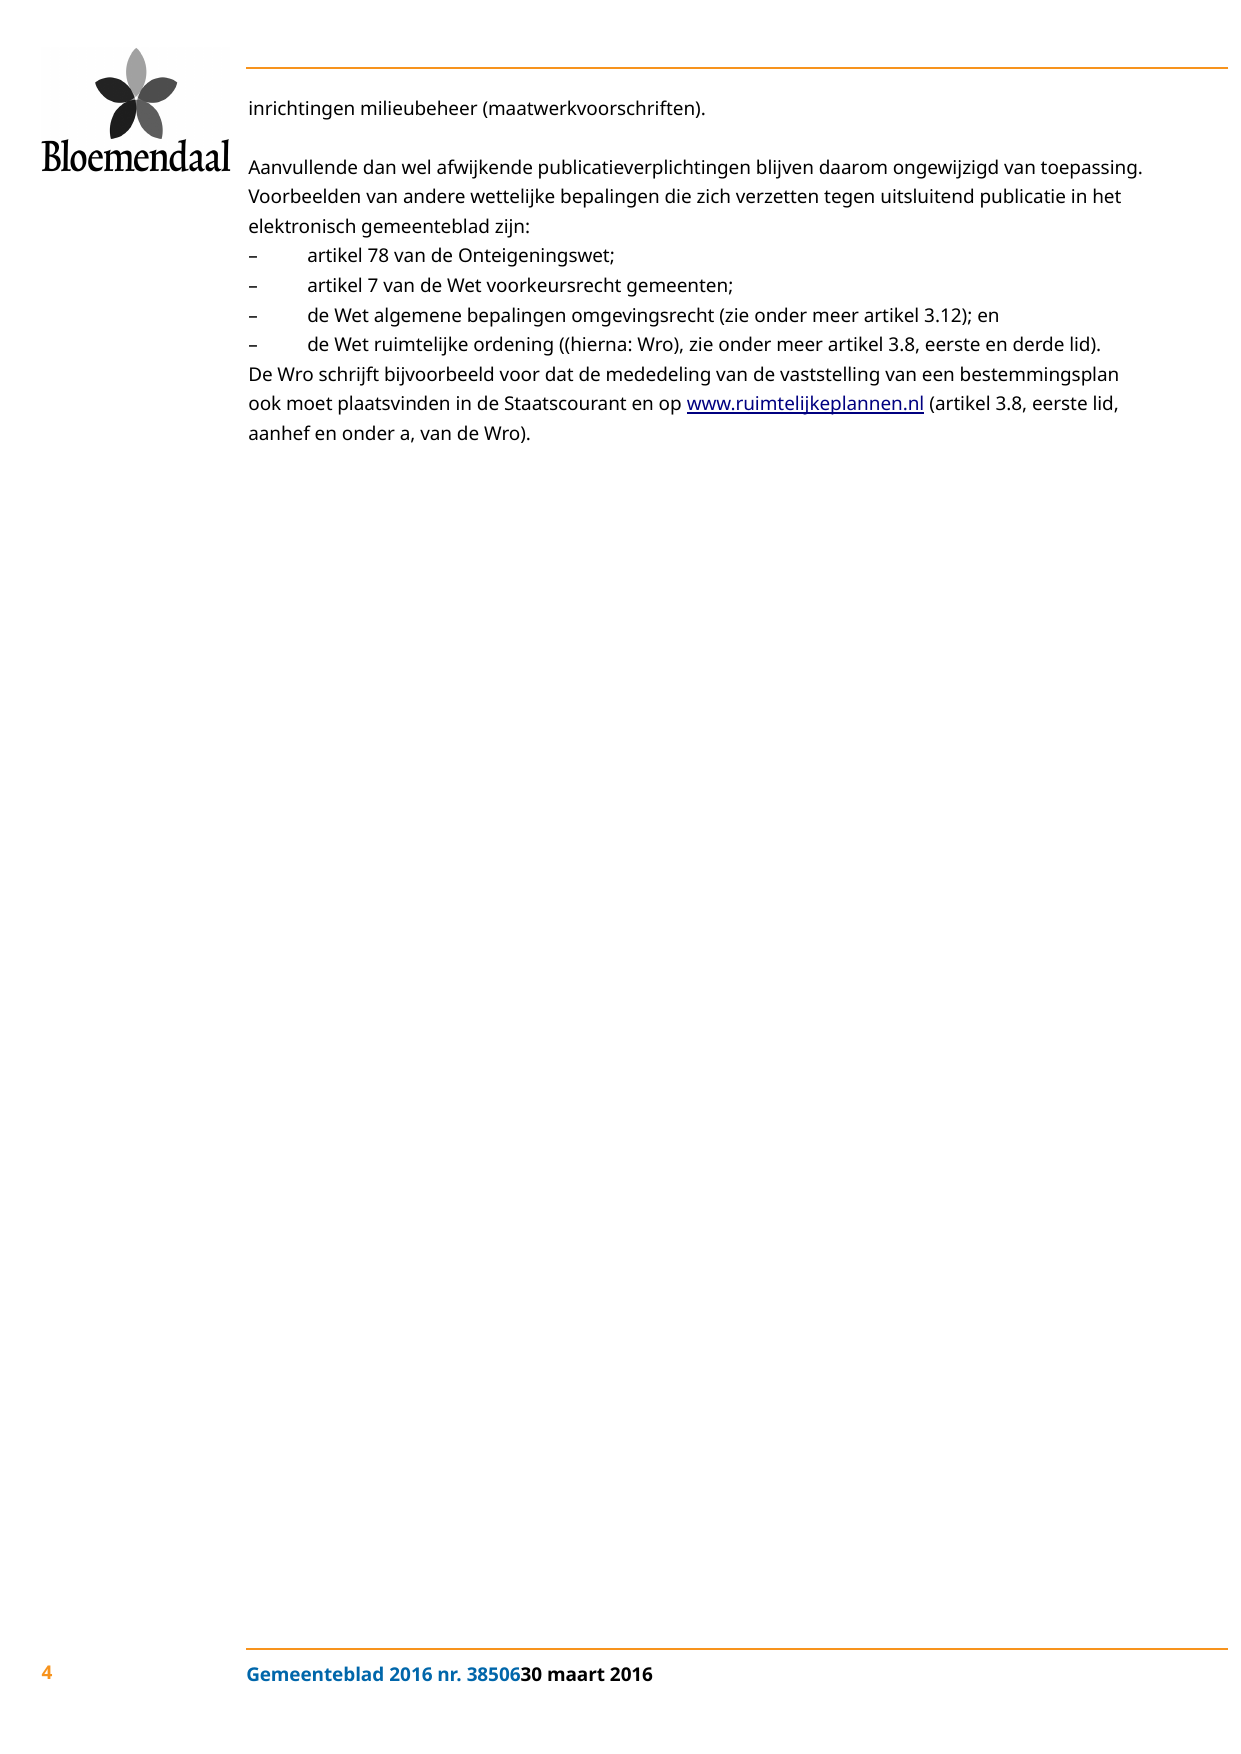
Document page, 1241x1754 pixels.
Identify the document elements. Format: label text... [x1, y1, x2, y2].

text De Wro schrijft bijvoorbeeld voor dat de mededeling van de vaststelling van een bestemmingsplan ook moet plaatsvinden in de Staatscourant en op www.ruimtelijkeplannen.nl (artikel 3.8, eerste lid, aanhef en onder a, van de Wro). [248, 361, 1152, 446]
list artikel 78 van de Onteigeningswet; [248, 243, 1152, 268]
list de Wet ruimtelijke ordening ((hierna: Wro), zie onder meer artikel 3.8, eerste en derde lid). [248, 331, 1152, 357]
text inrichtingen milieubeheer (maatwerkvoorschriften). [248, 95, 1152, 121]
list de Wet algemene bepalingen omgevingsrecht (zie onder meer artikel 3.12); en [248, 302, 1152, 328]
text Aanvullende dan wel afwijkende publicatieverplichtingen blijven daarom ongewijzigd van toepassing. Voorbeelden van andere wettelijke bepalingen die zich verzetten tegen uitsluitend publicatie in het elektronisch gemeenteblad zijn: [248, 154, 1152, 239]
picture [41, 47, 231, 172]
list artikel 7 van de Wet voorkeursrecht gemeenten; [248, 272, 1152, 298]
